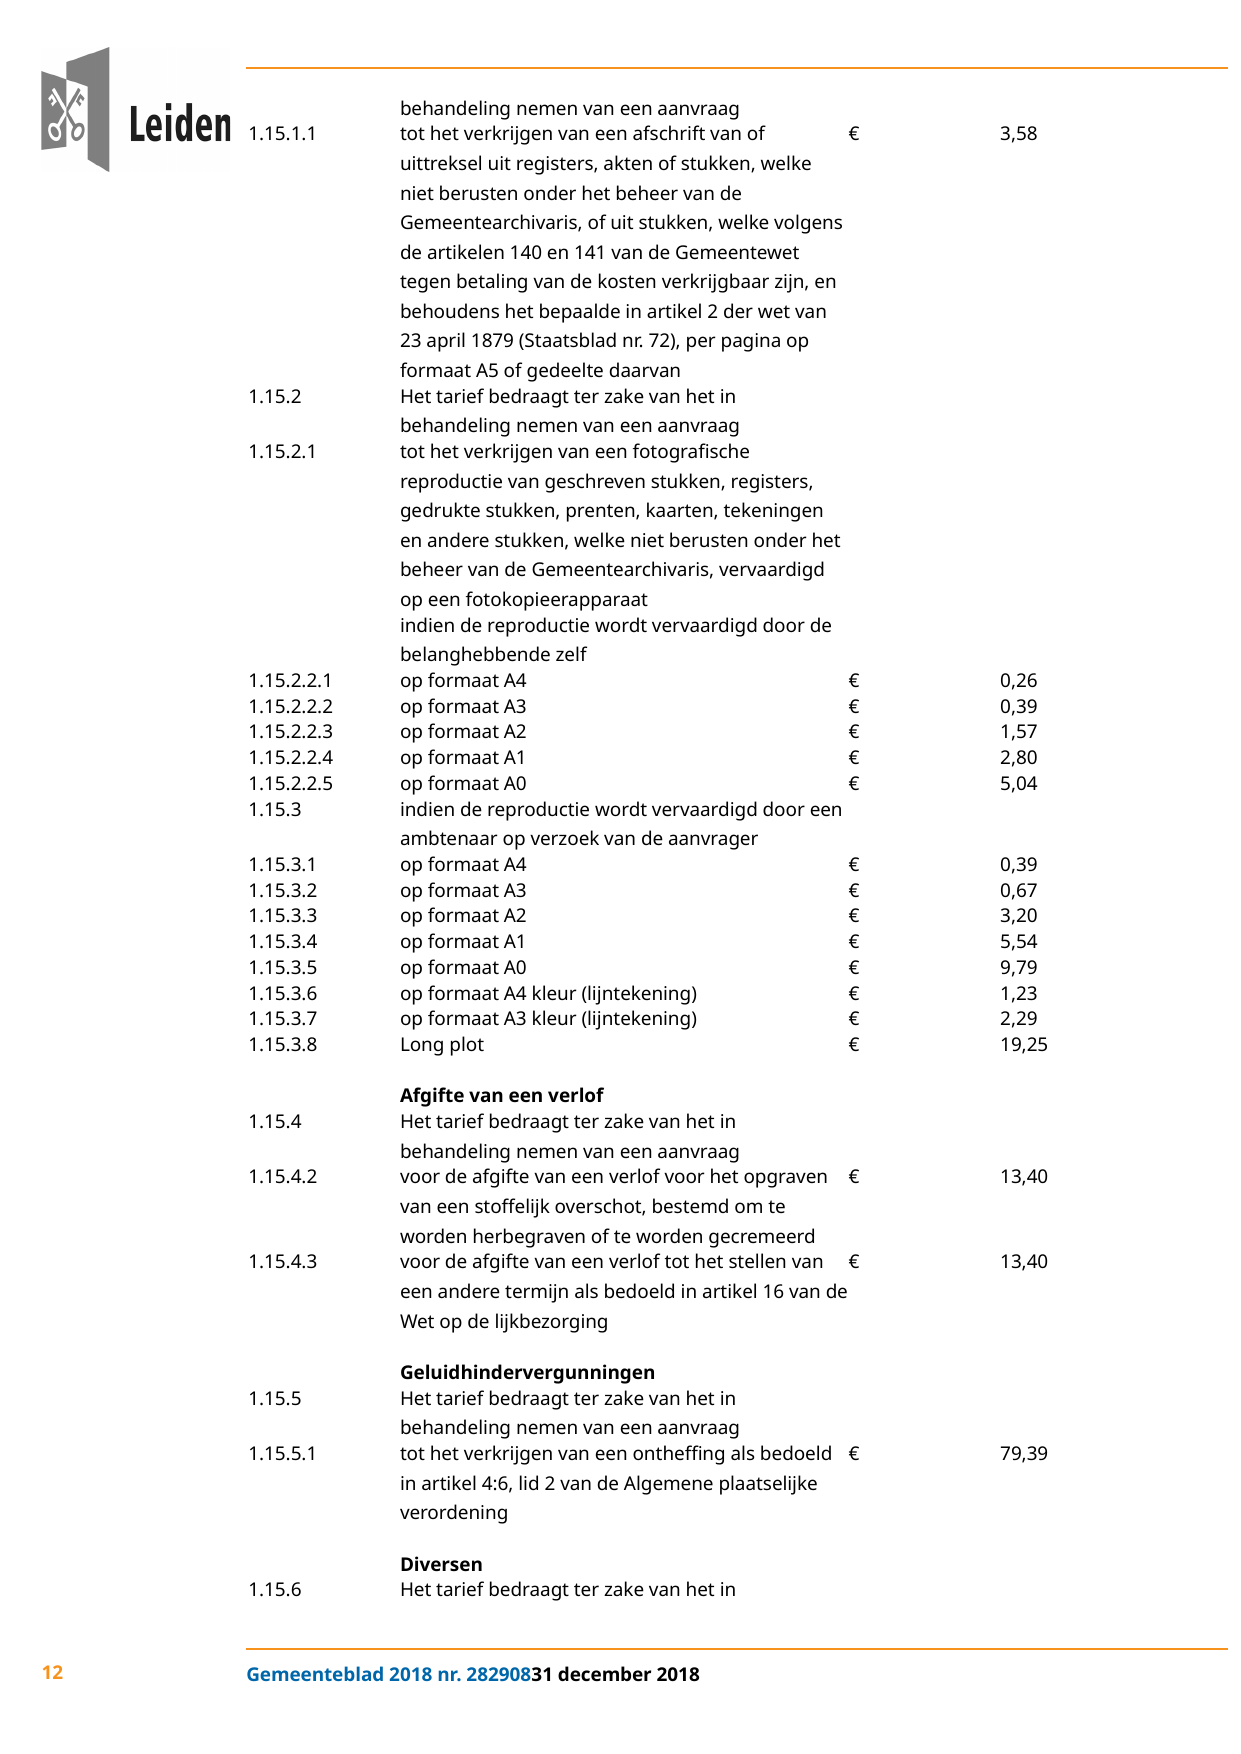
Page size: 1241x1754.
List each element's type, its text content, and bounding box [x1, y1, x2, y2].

table_cell 1.15.3.3 [248, 903, 400, 928]
table_cell indien de reproductie wordt vervaardigd door de belanghebbende zelf [400, 612, 848, 667]
table_cell € [848, 851, 1000, 877]
table_cell Het tarief bedraagt ter zake van het in behandeling nemen van een aanvraag [400, 383, 848, 438]
table_cell op formaat A0 [400, 954, 848, 980]
table_cell tot het verkrijgen van een afschrift van of uittreksel uit registers, akten of stukken, welke niet berusten onder het beheer van de Gemeentearchivaris, of uit stukken, welke volgens de artikelen 140 en 141 van de Gemeentewet tegen betaling van de kosten verkrijgbaar zijn, en behoudens het bepaalde in artikel 2 der wet van 23 april 1879 (Staatsblad nr. 72), per pagina op formaat A5 of gedeelte daarvan [400, 121, 848, 383]
table_cell [1000, 383, 1152, 438]
table_cell Long plot [400, 1031, 848, 1057]
table_cell [848, 438, 1000, 612]
table_cell 2,29 [1000, 1006, 1152, 1031]
table_cell [848, 1525, 1000, 1551]
table_cell 0,39 [1000, 851, 1152, 877]
table_cell 1.15.3.6 [248, 980, 400, 1006]
table_cell op formaat A4 [400, 667, 848, 693]
table_cell 79,39 [1000, 1440, 1152, 1525]
table_cell op formaat A2 [400, 903, 848, 928]
table_cell 1.15.2.2.5 [248, 770, 400, 796]
table_cell € [848, 1164, 1000, 1249]
table_cell [848, 1551, 1000, 1577]
table_cell op formaat A1 [400, 928, 848, 954]
table_cell [1000, 1083, 1152, 1108]
table_cell € [848, 693, 1000, 719]
table_cell op formaat A3 [400, 693, 848, 719]
table_cell € [848, 980, 1000, 1006]
table_cell [400, 1525, 848, 1551]
table_cell 1.15.2.2.4 [248, 744, 400, 770]
table_cell tot het verkrijgen van een ontheffing als bedoeld in artikel 4:6, lid 2 van de Algemene plaatselijke verordening [400, 1440, 848, 1525]
table_cell [848, 1083, 1000, 1108]
table_cell 13,40 [1000, 1164, 1152, 1249]
table_cell 1.15.6 [248, 1577, 400, 1602]
table_cell [400, 1057, 848, 1083]
table_cell [1000, 1057, 1152, 1083]
table_cell [248, 95, 400, 121]
table_cell € [848, 719, 1000, 744]
table_cell [1000, 1385, 1152, 1440]
table_cell € [848, 1031, 1000, 1057]
table_cell voor de afgifte van een verlof tot het stellen van een andere termijn als bedoeld in artikel 16 van de Wet op de lijkbezorging [400, 1249, 848, 1333]
table_cell 1.15.3.7 [248, 1006, 400, 1031]
table_cell 5,04 [1000, 770, 1152, 796]
table_cell € [848, 121, 1000, 383]
table_cell [848, 1359, 1000, 1385]
table_cell 13,40 [1000, 1249, 1152, 1333]
table_cell 5,54 [1000, 928, 1152, 954]
table_cell [848, 1334, 1000, 1359]
table_cell Diversen [400, 1551, 848, 1577]
table_cell 19,25 [1000, 1031, 1152, 1057]
table_cell [1000, 612, 1152, 667]
table_cell [1000, 1359, 1152, 1385]
table_cell [848, 796, 1000, 851]
table_cell [848, 612, 1000, 667]
table_cell 0,67 [1000, 877, 1152, 903]
table_cell op formaat A3 [400, 877, 848, 903]
table_cell € [848, 1249, 1000, 1333]
table_cell € [848, 667, 1000, 693]
table_cell [1000, 438, 1152, 612]
table_cell op formaat A4 [400, 851, 848, 877]
table_cell Geluidhindervergunningen [400, 1359, 848, 1385]
table_cell 9,79 [1000, 954, 1152, 980]
table_cell 1.15.2 [248, 383, 400, 438]
table_cell [248, 1551, 400, 1577]
table_cell € [848, 903, 1000, 928]
table_cell 1.15.5.1 [248, 1440, 400, 1525]
table_cell [248, 1525, 400, 1551]
table_cell op formaat A4 kleur (lijntekening) [400, 980, 848, 1006]
table_cell Het tarief bedraagt ter zake van het in behandeling nemen van een aanvraag [400, 1385, 848, 1440]
table_cell indien de reproductie wordt vervaardigd door een ambtenaar op verzoek van de aanvrager [400, 796, 848, 851]
table_cell [1000, 1334, 1152, 1359]
table_cell op formaat A2 [400, 719, 848, 744]
table_cell 1.15.4.3 [248, 1249, 400, 1333]
table_cell 1.15.3.8 [248, 1031, 400, 1057]
table_cell 1,23 [1000, 980, 1152, 1006]
table_cell [1000, 1577, 1152, 1602]
table_cell 1.15.2.2.1 [248, 667, 400, 693]
table_cell [1000, 1551, 1152, 1577]
table_cell 1.15.2.1 [248, 438, 400, 612]
table_cell 1.15.1.1 [248, 121, 400, 383]
table_cell [848, 1057, 1000, 1083]
table_cell € [848, 1006, 1000, 1031]
table_cell 0,26 [1000, 667, 1152, 693]
table_cell [848, 383, 1000, 438]
table_cell 1.15.3.2 [248, 877, 400, 903]
table_cell [848, 1109, 1000, 1164]
table_cell [1000, 1109, 1152, 1164]
table_cell behandeling nemen van een aanvraag [400, 95, 848, 121]
table_cell [848, 1385, 1000, 1440]
table_cell 1.15.2.2.2 [248, 693, 400, 719]
table_cell [1000, 95, 1152, 121]
table_cell [400, 1334, 848, 1359]
table_cell Het tarief bedraagt ter zake van het in behandeling nemen van een aanvraag [400, 1109, 848, 1164]
table_cell [248, 1083, 400, 1108]
table_cell 1.15.4 [248, 1109, 400, 1164]
table_cell [848, 1577, 1000, 1602]
table_cell [248, 1359, 400, 1385]
table_cell € [848, 1440, 1000, 1525]
table_cell 1.15.2.2.3 [248, 719, 400, 744]
table_cell 1,57 [1000, 719, 1152, 744]
picture [41, 47, 231, 172]
table_cell € [848, 928, 1000, 954]
table_cell op formaat A3 kleur (lijntekening) [400, 1006, 848, 1031]
table_cell € [848, 770, 1000, 796]
table_cell tot het verkrijgen van een fotografische reproductie van geschreven stukken, registers, gedrukte stukken, prenten, kaarten, tekeningen en andere stukken, welke niet berusten onder het beheer van de Gemeentearchivaris, vervaardigd op een fotokopieerapparaat [400, 438, 848, 612]
table_cell € [848, 954, 1000, 980]
table_cell Afgifte van een verlof [400, 1083, 848, 1108]
table_cell 2,80 [1000, 744, 1152, 770]
table_cell [248, 1057, 400, 1083]
table_cell € [848, 744, 1000, 770]
table_cell 1.15.3.5 [248, 954, 400, 980]
table_cell Het tarief bedraagt ter zake van het in [400, 1577, 848, 1602]
table_cell € [848, 877, 1000, 903]
table_cell op formaat A0 [400, 770, 848, 796]
table_cell [248, 612, 400, 667]
table_cell 1.15.3.1 [248, 851, 400, 877]
table_cell op formaat A1 [400, 744, 848, 770]
table_cell [848, 95, 1000, 121]
table_cell 1.15.3.4 [248, 928, 400, 954]
table_cell [1000, 796, 1152, 851]
table_cell [248, 1334, 400, 1359]
table_cell 3,20 [1000, 903, 1152, 928]
table_cell 1.15.4.2 [248, 1164, 400, 1249]
table_cell 1.15.5 [248, 1385, 400, 1440]
table_cell [1000, 1525, 1152, 1551]
table_cell 1.15.3 [248, 796, 400, 851]
table_cell voor de afgifte van een verlof voor het opgraven van een stoffelijk overschot, bestemd om te worden herbegraven of te worden gecremeerd [400, 1164, 848, 1249]
table_cell 3,58 [1000, 121, 1152, 383]
table_cell 0,39 [1000, 693, 1152, 719]
